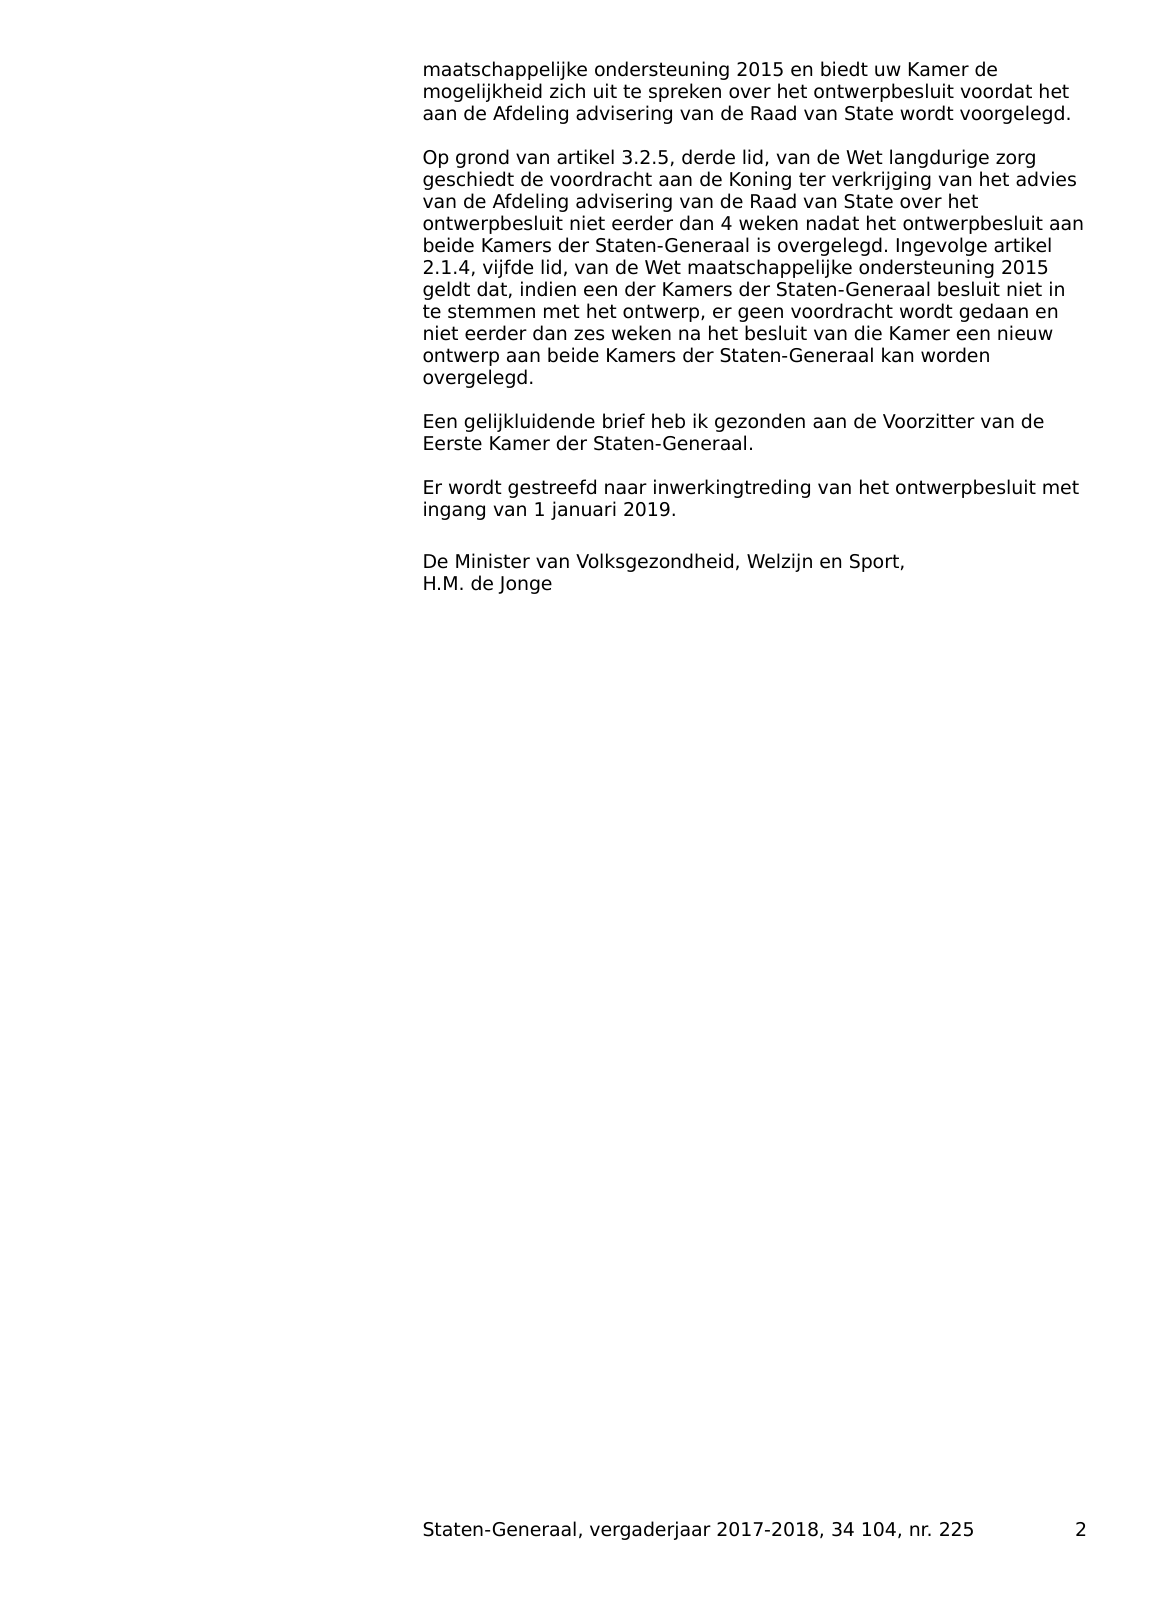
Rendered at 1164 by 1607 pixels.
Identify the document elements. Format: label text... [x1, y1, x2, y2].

text maatschappelijke ondersteuning 2015 en biedt uw Kamer de mogelijkheid zich uit te spreken over het ontwerpbesluit voordat het aan de Afdeling advisering van de Raad van State wordt voorgelegd. [422, 59, 1087, 125]
text De Minister van Volksgezondheid, Welzijn en Sport, H.M. de Jonge [422, 551, 1087, 595]
text Er wordt gestreefd naar inwerkingtreding van het ontwerpbesluit met ingang van 1 januari 2019. [422, 477, 1087, 521]
text Een gelijkluidende brief heb ik gezonden aan de Voorzitter van de Eerste Kamer der Staten-Generaal. [422, 411, 1087, 455]
text Op grond van artikel 3.2.5, derde lid, van de Wet langdurige zorg geschiedt de voordracht aan de Koning ter verkrijging van het advies van de Afdeling advisering van de Raad van State over het ontwerpbesluit niet eerder dan 4 weken nadat het ontwerpbesluit aan beide Kamers der Staten-Generaal is overgelegd. Ingevolge artikel 2.1.4, vijfde lid, van de Wet maatschappelijke ondersteuning 2015 geldt dat, indien een der Kamers der Staten-Generaal besluit niet in te stemmen met het ontwerp, er geen voordracht wordt gedaan en niet eerder dan zes weken na het besluit van die Kamer een nieuw ontwerp aan beide Kamers der Staten-Generaal kan worden overgelegd. [422, 147, 1087, 389]
